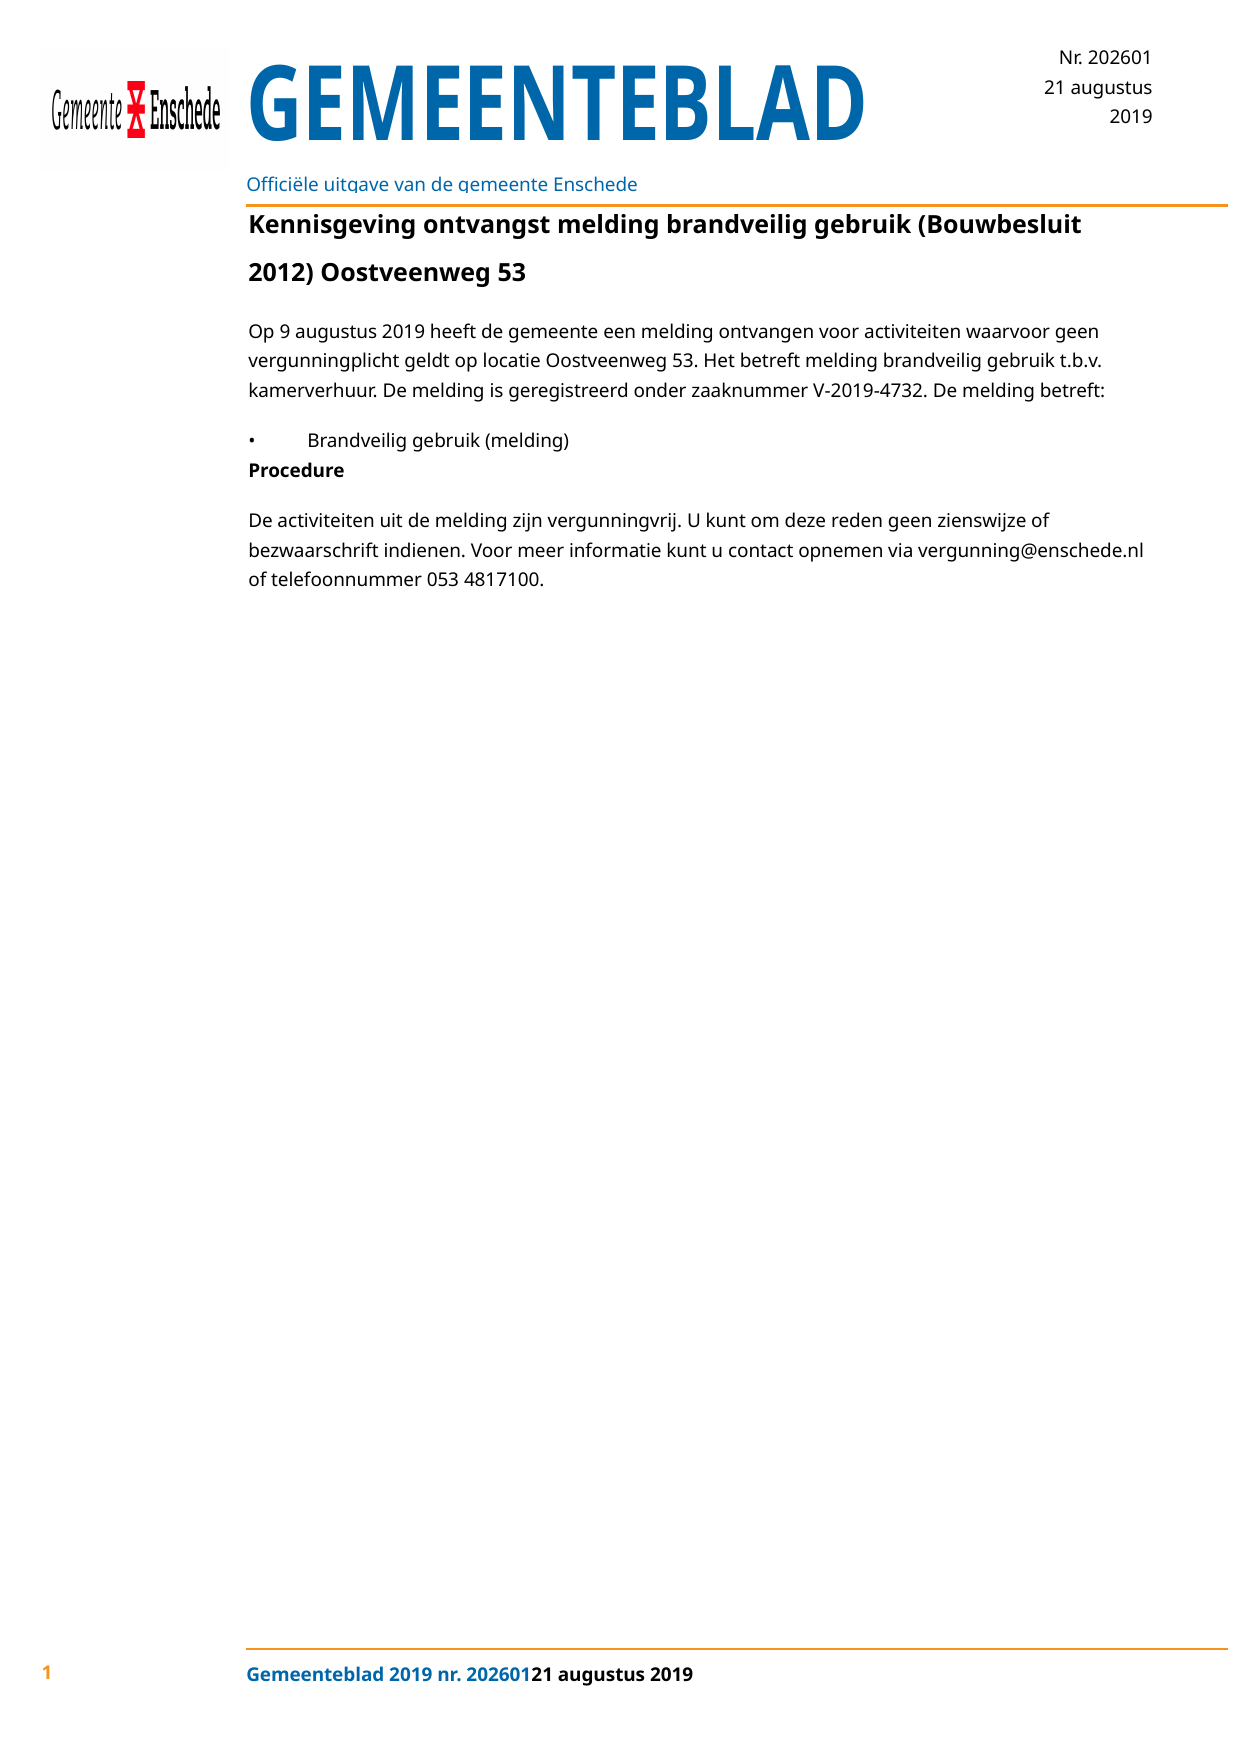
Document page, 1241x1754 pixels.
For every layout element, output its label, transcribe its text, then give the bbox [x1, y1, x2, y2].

text De activiteiten uit de melding zijn vergunningvrij. U kunt om deze reden geen zienswijze of bezwaarschrift indienen. Voor meer informatie kunt u contact opnemen via vergunning@enschede.nl of telefoonnummer 053 4817100. [248, 507, 1152, 592]
text Procedure [248, 457, 1152, 483]
list Brandveilig gebruik (melding) [248, 427, 1152, 453]
text Kennisgeving ontvangst melding brandveilig gebruik (Bouwbesluit 2012) Oostveenweg 53 [248, 207, 1152, 288]
picture [41, 47, 231, 172]
text Op 9 augustus 2019 heeft de gemeente een melding ontvangen voor activiteiten waarvoor geen vergunningplicht geldt op locatie Oostveenweg 53. Het betreft melding brandveilig gebruik t.b.v. kamerverhuur. De melding is geregistreerd onder zaaknummer V-2019-4732. De melding betreft: [248, 318, 1152, 403]
